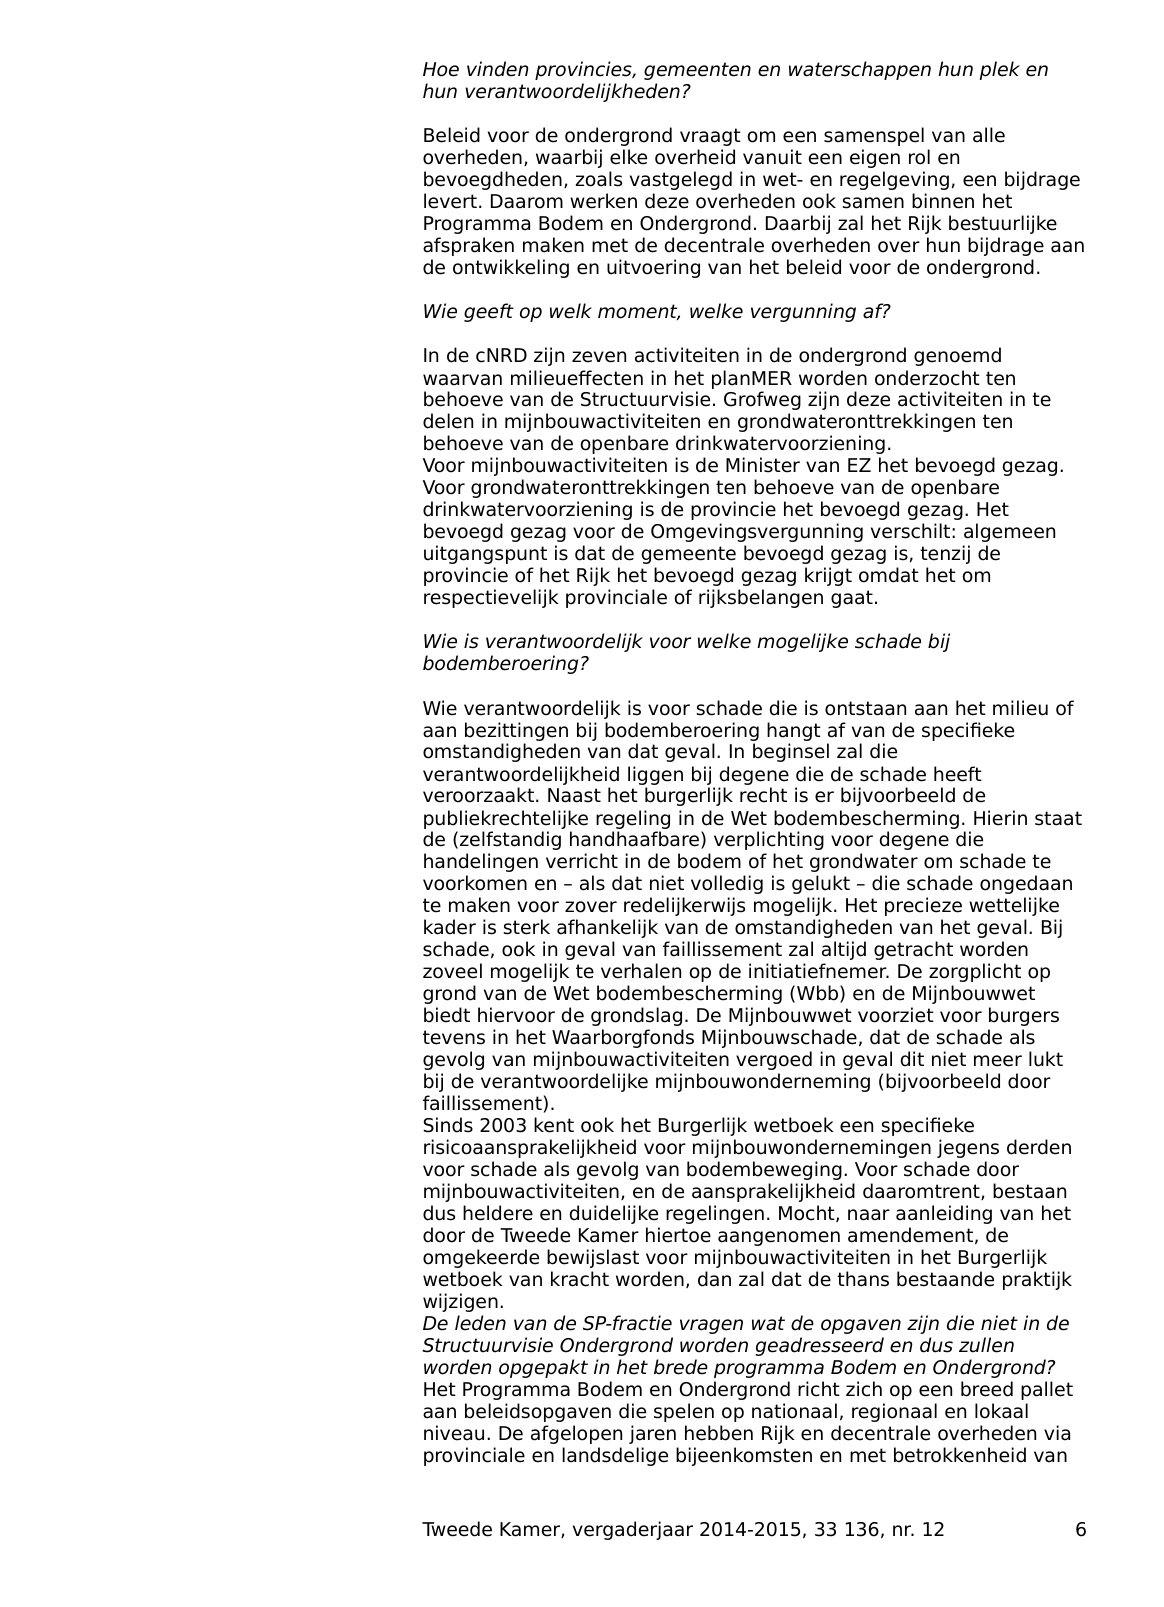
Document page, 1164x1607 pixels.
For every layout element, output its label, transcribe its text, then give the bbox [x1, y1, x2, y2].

text Wie verantwoordelijk is voor schade die is ontstaan aan het milieu of aan bezittingen bij bodemberoering hangt af van de specifieke omstandigheden van dat geval. In beginsel zal die verantwoordelijkheid liggen bij degene die de schade heeft veroorzaakt. Naast het burgerlijk recht is er bijvoorbeeld de publiekrechtelijke regeling in de Wet bodembescherming. Hierin staat de (zelfstandig handhaafbare) verplichting voor degene die handelingen verricht in de bodem of het grondwater om schade te voorkomen en – als dat niet volledig is gelukt – die schade ongedaan te maken voor zover redelijkerwijs mogelijk. Het precieze wettelijke kader is sterk afhankelijk van de omstandigheden van het geval. Bij schade, ook in geval van faillissement zal altijd getracht worden zoveel mogelijk te verhalen op de initiatiefnemer. De zorgplicht op grond van de Wet bodembescherming (Wbb) en de Mijnbouwwet biedt hiervoor de grondslag. De Mijnbouwwet voorziet voor burgers tevens in het Waarborgfonds Mijnbouwschade, dat de schade als gevolg van mijnbouwactiviteiten vergoed in geval dit niet meer lukt bij de verantwoordelijke mijnbouwonderneming (bijvoorbeeld door faillissement). [422, 697, 1087, 1115]
text Wie is verantwoordelijk voor welke mogelijke schade bij bodemberoering? [422, 631, 1087, 675]
text Sinds 2003 kent ook het Burgerlijk wetboek een specifieke risicoaansprakelijkheid voor mijnbouwondernemingen jegens derden voor schade als gevolg van bodembeweging. Voor schade door mijnbouwactiviteiten, en de aansprakelijkheid daaromtrent, bestaan dus heldere en duidelijke regelingen. Mocht, naar aanleiding van het door de Tweede Kamer hiertoe aangenomen amendement, de omgekeerde bewijslast voor mijnbouwactiviteiten in het Burgerlijk wetboek van kracht worden, dan zal dat de thans bestaande praktijk wijzigen. [422, 1115, 1087, 1313]
text Wie geeft op welk moment, welke vergunning af? [422, 301, 1087, 323]
text Beleid voor de ondergrond vraagt om een samenspel van alle overheden, waarbij elke overheid vanuit een eigen rol en bevoegdheden, zoals vastgelegd in wet- en regelgeving, een bijdrage levert. Daarom werken deze overheden ook samen binnen het Programma Bodem en Ondergrond. Daarbij zal het Rijk bestuurlijke afspraken maken met de decentrale overheden over hun bijdrage aan de ontwikkeling en uitvoering van het beleid voor de ondergrond. [422, 125, 1087, 279]
text De leden van de SP-fractie vragen wat de opgaven zijn die niet in de Structuurvisie Ondergrond worden geadresseerd en dus zullen worden opgepakt in het brede programma Bodem en Ondergrond? [422, 1313, 1087, 1379]
text Voor mijnbouwactiviteiten is de Minister van EZ het bevoegd gezag. Voor grondwateronttrekkingen ten behoeve van de openbare drinkwatervoorziening is de provincie het bevoegd gezag. Het bevoegd gezag voor de Omgevingsvergunning verschilt: algemeen uitgangspunt is dat de gemeente bevoegd gezag is, tenzij de provincie of het Rijk het bevoegd gezag krijgt omdat het om respectievelijk provinciale of rijksbelangen gaat. [422, 455, 1087, 609]
text Hoe vinden provincies, gemeenten en waterschappen hun plek en hun verantwoordelijkheden? [422, 59, 1087, 103]
text Het Programma Bodem en Ondergrond richt zich op een breed pallet aan beleidsopgaven die spelen op nationaal, regionaal en lokaal niveau. De afgelopen jaren hebben Rijk en decentrale overheden via provinciale en landsdelige bijeenkomsten en met betrokkenheid van [422, 1379, 1087, 1467]
text In de cNRD zijn zeven activiteiten in de ondergrond genoemd waarvan milieueffecten in het planMER worden onderzocht ten behoeve van de Structuurvisie. Grofweg zijn deze activiteiten in te delen in mijnbouwactiviteiten en grondwateronttrekkingen ten behoeve van de openbare drinkwatervoorziening. [422, 345, 1087, 455]
